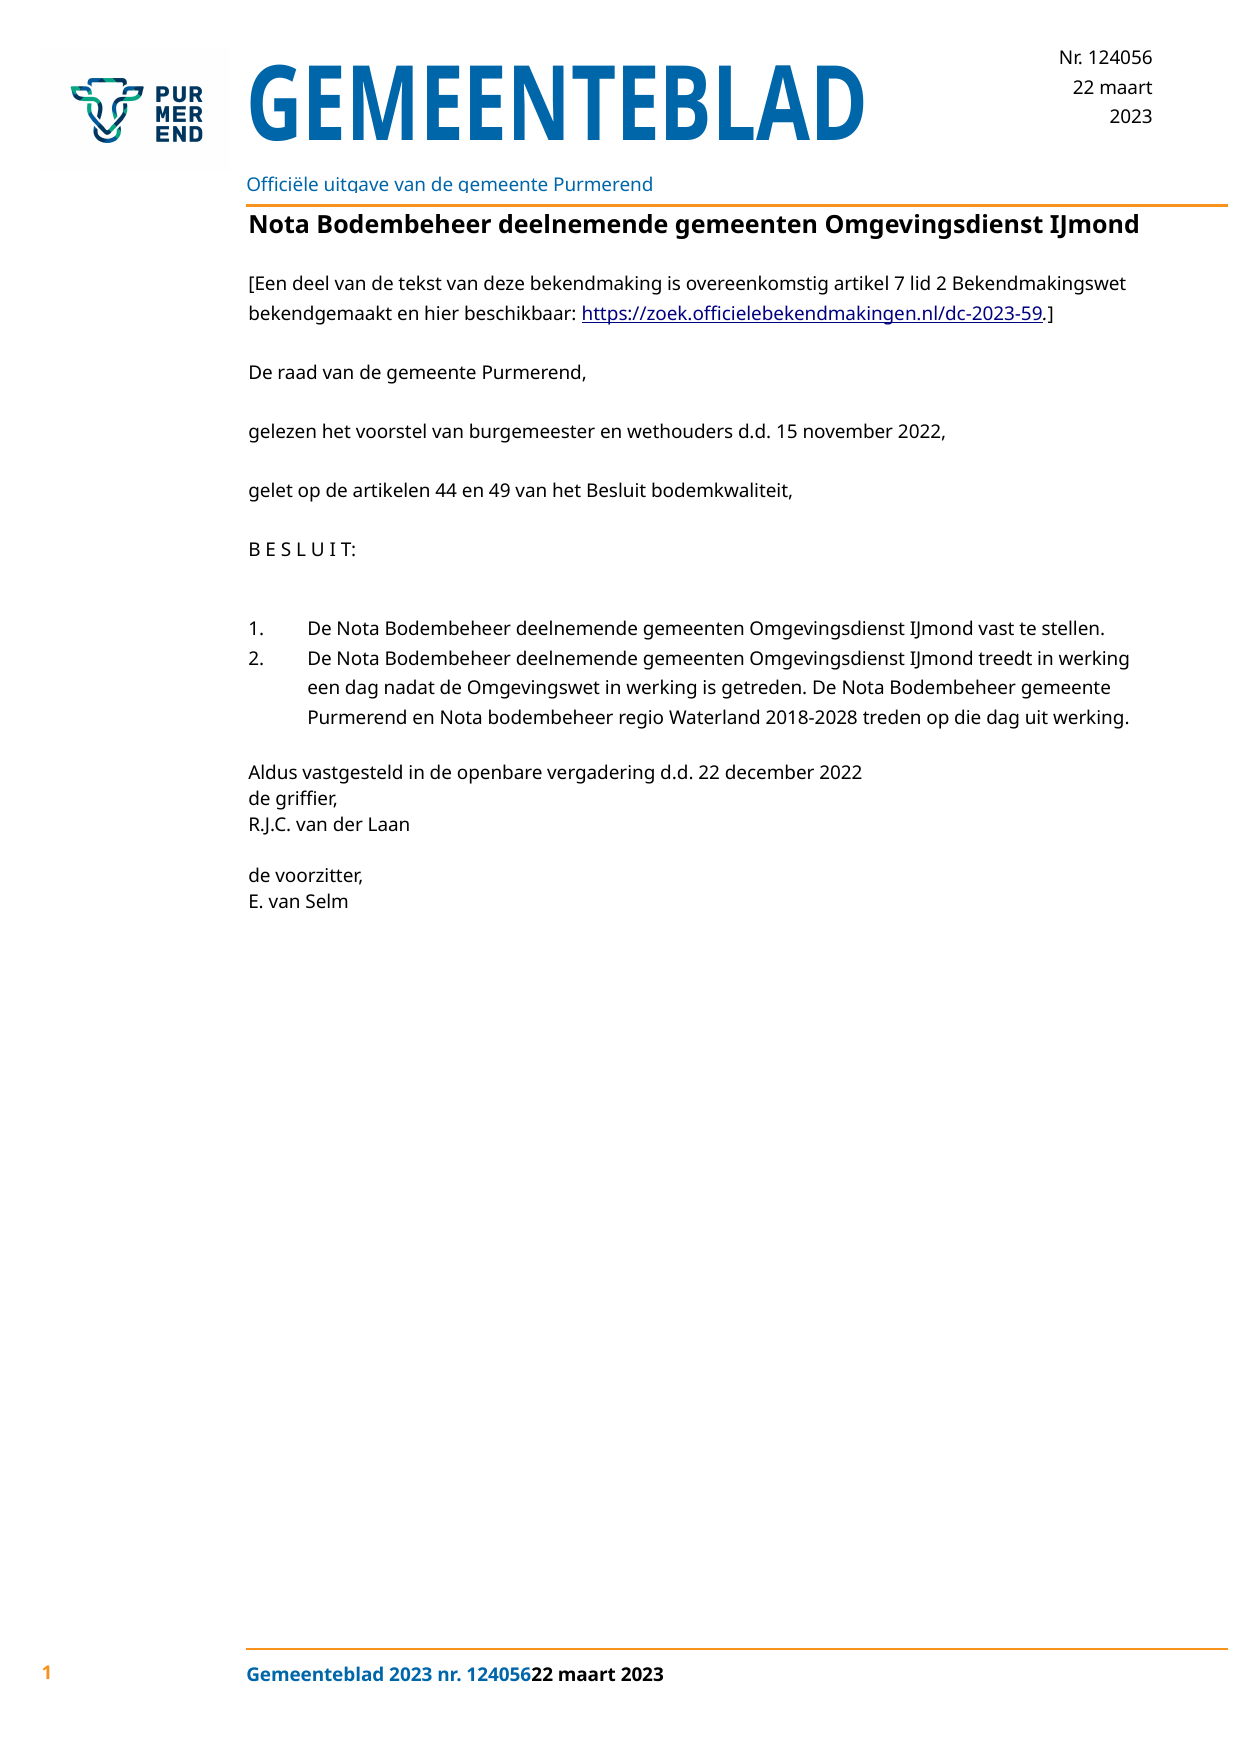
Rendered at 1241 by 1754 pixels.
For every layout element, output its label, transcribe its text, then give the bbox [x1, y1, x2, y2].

text E. van Selm [248, 888, 1152, 914]
text Nota Bodembeheer deelnemende gemeenten Omgevingsdienst IJmond [248, 207, 1152, 241]
text Aldus vastgesteld in de openbare vergadering d.d. 22 december 2022 [248, 759, 1152, 785]
text R.J.C. van der Laan [248, 811, 1152, 837]
text B E S L U I T: [248, 537, 1152, 562]
list De Nota Bodembeheer deelnemende gemeenten Omgevingsdienst IJmond treedt in werking een dag nadat de Omgevingswet in werking is getreden. De Nota Bodembeheer gemeente Purmerend en Nota bodembeheer regio Waterland 2018-2028 treden op die dag uit werking. [248, 645, 1152, 730]
picture [41, 47, 231, 172]
text de griffier, [248, 785, 1152, 811]
text gelet op de artikelen 44 en 49 van het Besluit bodemkwaliteit, [248, 477, 1152, 503]
text [Een deel van de tekst van deze bekendmaking is overeenkomstig artikel 7 lid 2 Bekendmakingswet bekendgemaakt en hier beschikbaar: https://zoek.officielebekendmakingen.nl/dc-2023-59.] [248, 270, 1152, 326]
text gelezen het voorstel van burgemeester en wethouders d.d. 15 november 2022, [248, 418, 1152, 444]
list De Nota Bodembeheer deelnemende gemeenten Omgevingsdienst IJmond vast te stellen. [248, 615, 1152, 641]
text De raad van de gemeente Purmerend, [248, 359, 1152, 385]
text de voorzitter, [248, 862, 1152, 888]
